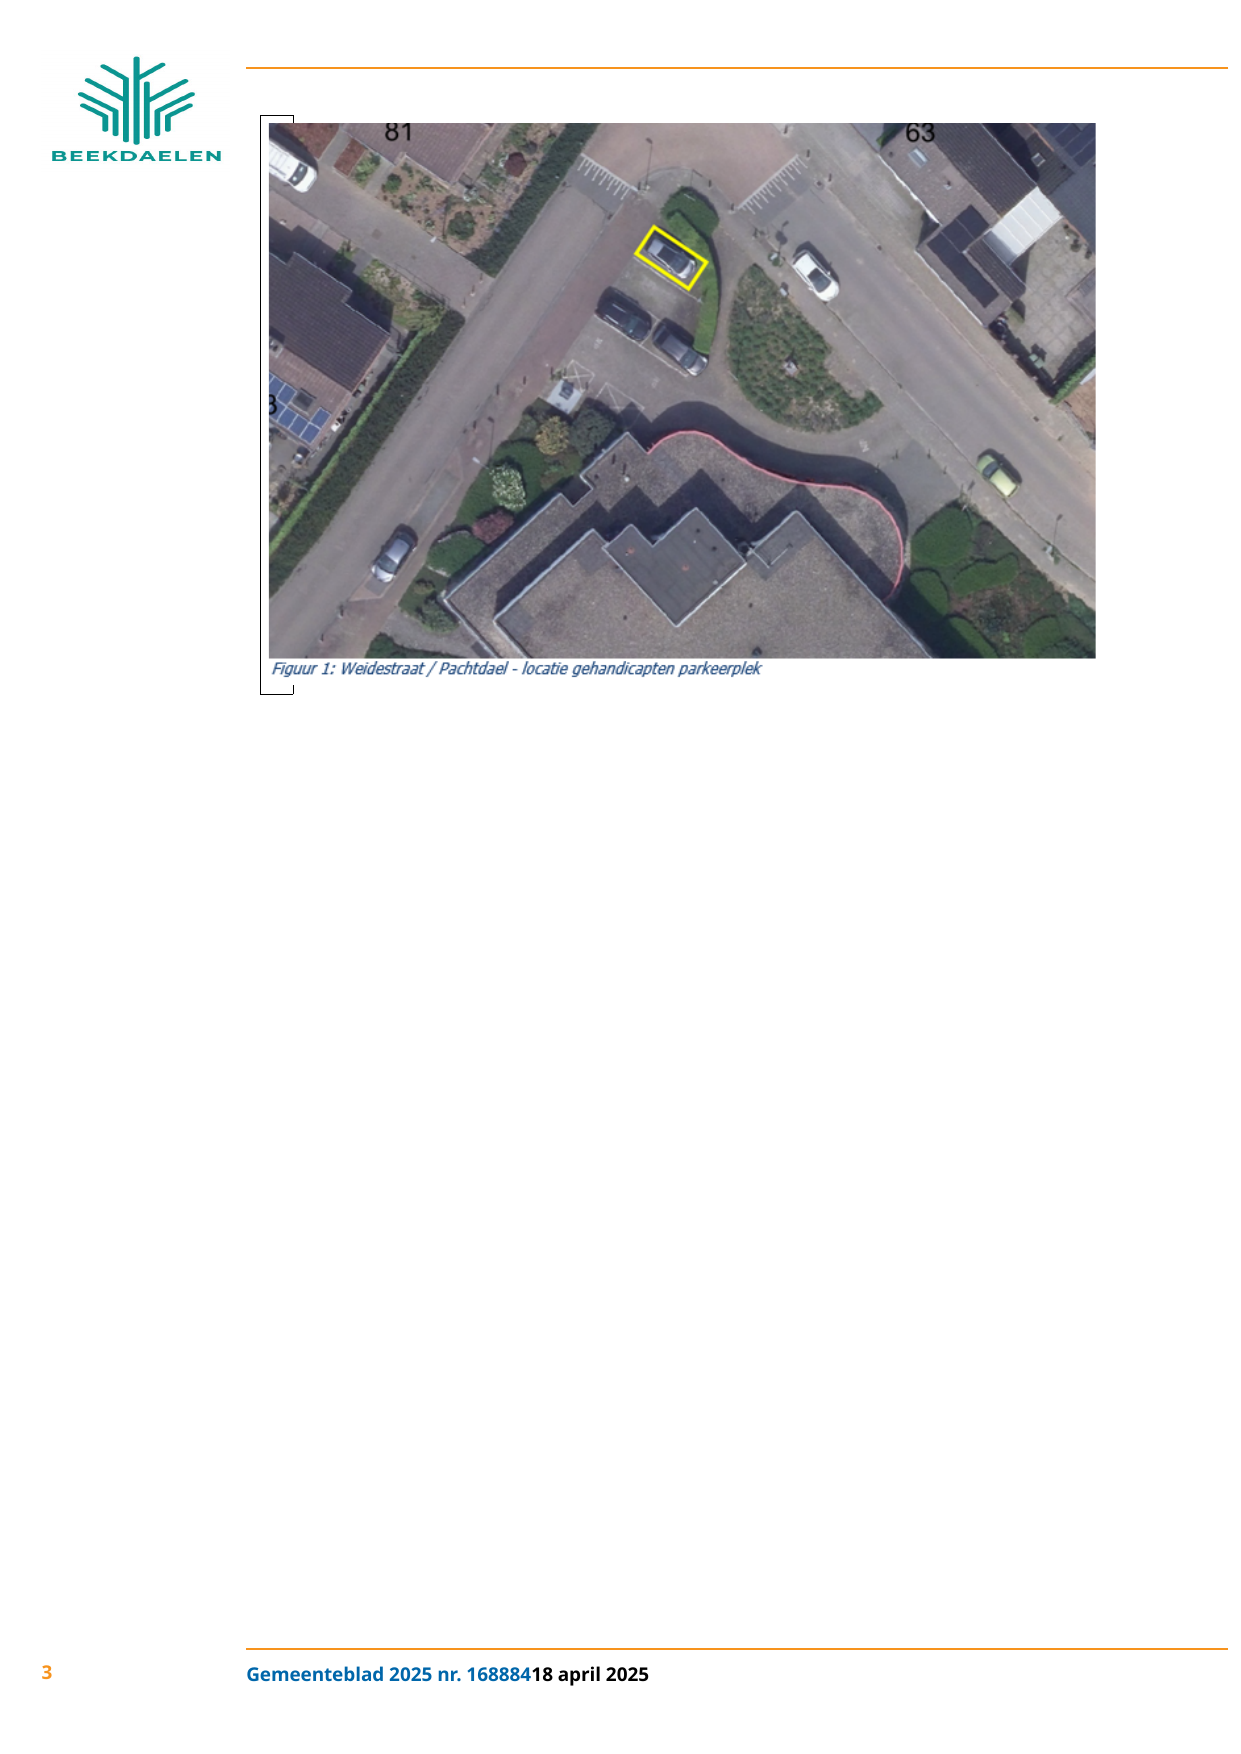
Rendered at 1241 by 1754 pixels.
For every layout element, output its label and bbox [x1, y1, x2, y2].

picture [41, 47, 231, 172]
picture [268, 123, 1096, 685]
